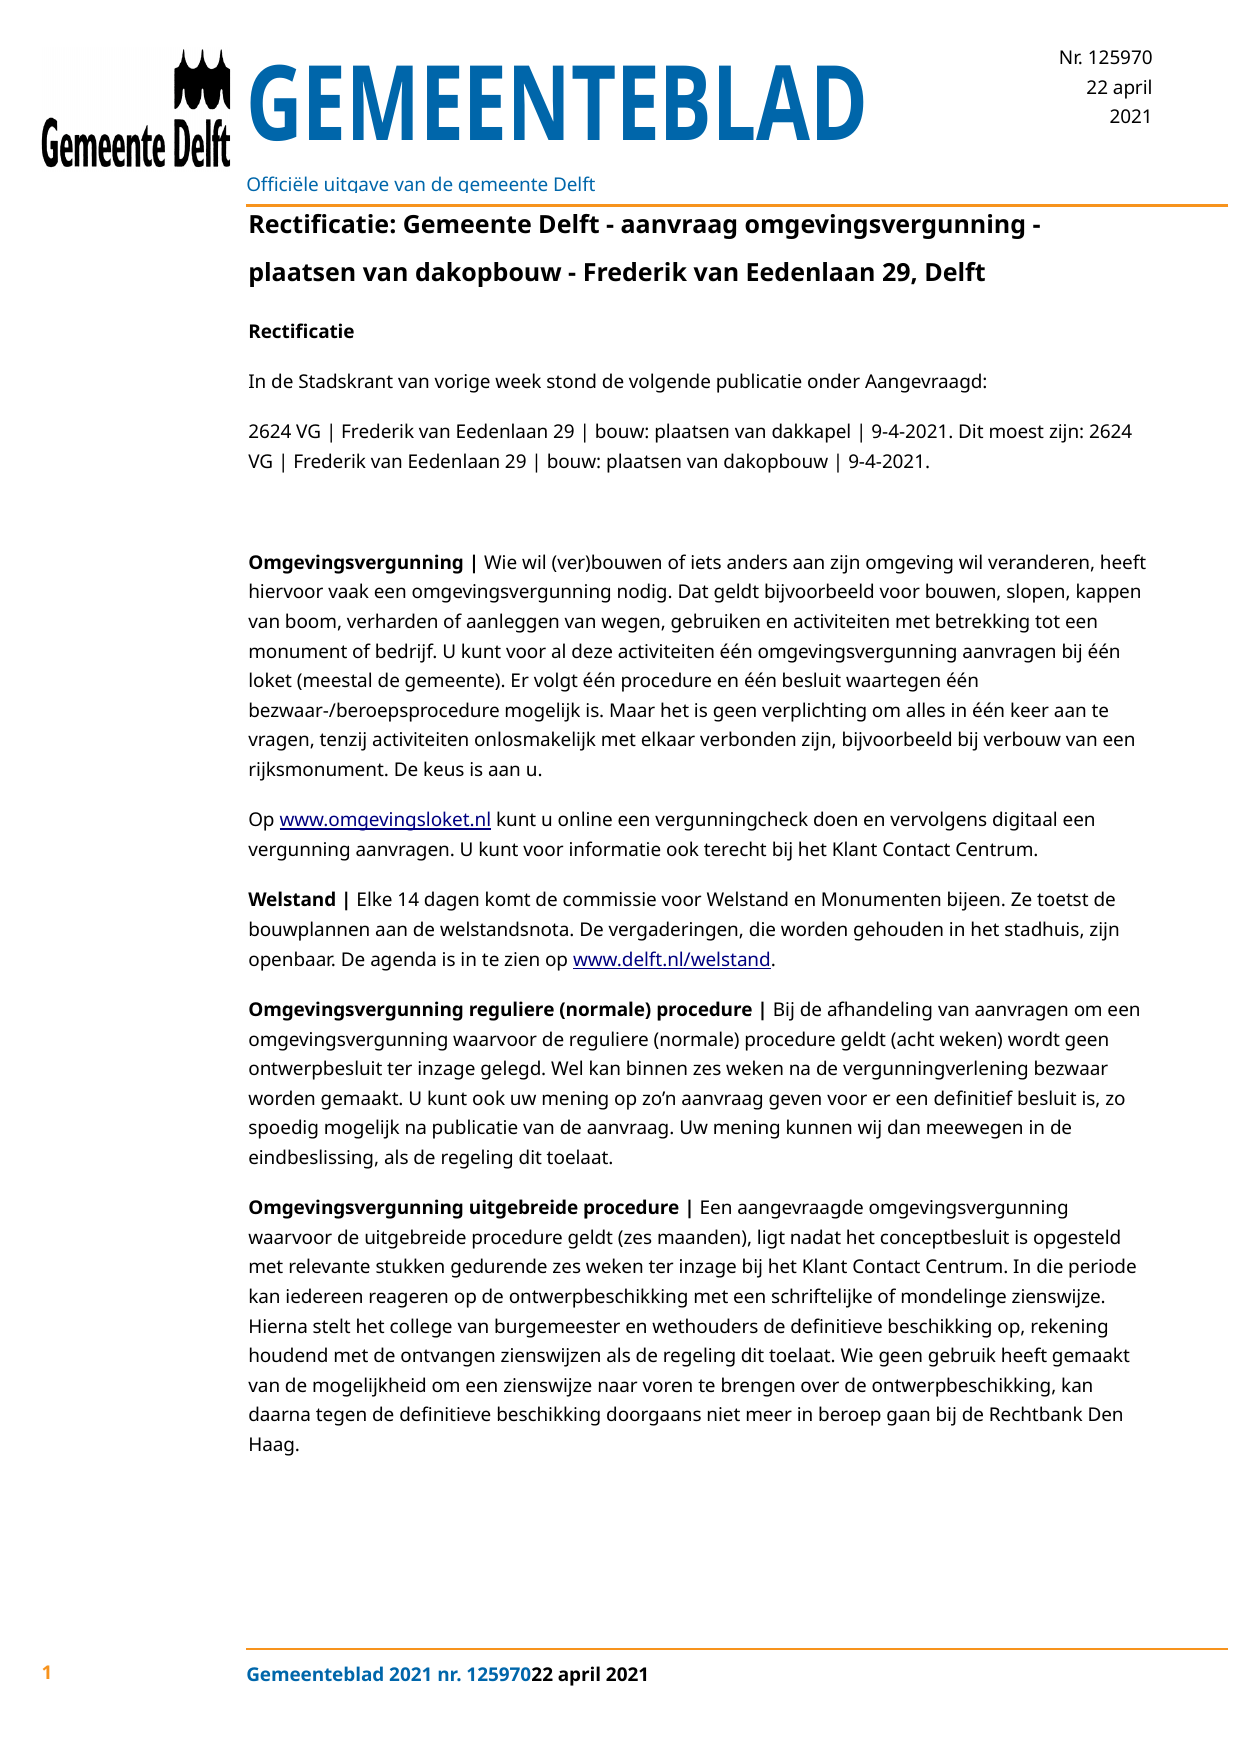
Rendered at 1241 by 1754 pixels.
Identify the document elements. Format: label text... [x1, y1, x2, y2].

text Omgevingsvergunning reguliere (normale) procedure | Bij de afhandeling van aanvragen om een omgevingsvergunning waarvoor de reguliere (normale) procedure geldt (acht weken) wordt geen ontwerpbesluit ter inzage gelegd. Wel kan binnen zes weken na de vergunningverlening bezwaar worden gemaakt. U kunt ook uw mening op zo’n aanvraag geven voor er een definitief besluit is, zo spoedig mogelijk na publicatie van de aanvraag. Uw mening kunnen wij dan meewegen in de eindbeslissing, als de regeling dit toelaat. [248, 996, 1152, 1170]
text 2624 VG | Frederik van Eedenlaan 29 | bouw: plaatsen van dakkapel | 9-4-2021. Dit moest zijn: 2624 VG | Frederik van Eedenlaan 29 | bouw: plaatsen van dakopbouw | 9-4-2021. [248, 419, 1152, 474]
text In de Stadskrant van vorige week stond de volgende publicatie onder Aangevraagd: [248, 368, 1152, 394]
text Omgevingsvergunning | Wie wil (ver)bouwen of iets anders aan zijn omgeving wil veranderen, heeft hiervoor vaak een omgevingsvergunning nodig. Dat geldt bijvoorbeeld voor bouwen, slopen, kappen van boom, verharden of aanleggen van wegen, gebruiken en activiteiten met betrekking tot een monument of bedrijf. U kunt voor al deze activiteiten één omgevingsvergunning aanvragen bij één loket (meestal de gemeente). Er volgt één procedure en één besluit waartegen één bezwaar-/beroepsprocedure mogelijk is. Maar het is geen verplichting om alles in één keer aan te vragen, tenzij activiteiten onlosmakelijk met elkaar verbonden zijn, bijvoorbeeld bij verbouw van een rijksmonument. De keus is aan u. [248, 549, 1152, 782]
text Welstand | Elke 14 dagen komt de commissie voor Welstand en Monumenten bijeen. Ze toetst de bouwplannen aan de welstandsnota. De vergaderingen, die worden gehouden in het stadhuis, zijn openbaar. De agenda is in te zien op www.delft.nl/welstand. [248, 887, 1152, 972]
text Op www.omgevingsloket.nl kunt u online een vergunningcheck doen en vervolgens digitaal een vergunning aanvragen. U kunt voor informatie ook terecht bij het Klant Contact Centrum. [248, 807, 1152, 862]
text Omgevingsvergunning uitgebreide procedure | Een aangevraagde omgevingsvergunning waarvoor de uitgebreide procedure geldt (zes maanden), ligt nadat het conceptbesluit is opgesteld met relevante stukken gedurende zes weken ter inzage bij het Klant Contact Centrum. In die periode kan iedereen reageren op de ontwerpbeschikking met een schriftelijke of mondelinge zienswijze. Hierna stelt het college van burgemeester en wethouders de definitieve beschikking op, rekening houdend met de ontvangen zienswijzen als de regeling dit toelaat. Wie geen gebruik heeft gemaakt van de mogelijkheid om een zienswijze naar voren te brengen over de ontwerpbeschikking, kan daarna tegen de definitieve beschikking doorgaans niet meer in beroep gaan bij de Rechtbank Den Haag. [248, 1194, 1152, 1457]
text Rectificatie: Gemeente Delft - aanvraag omgevingsvergunning - plaatsen van dakopbouw - Frederik van Eedenlaan 29, Delft [248, 207, 1152, 288]
text Rectificatie [248, 318, 1152, 344]
picture [41, 47, 231, 172]
